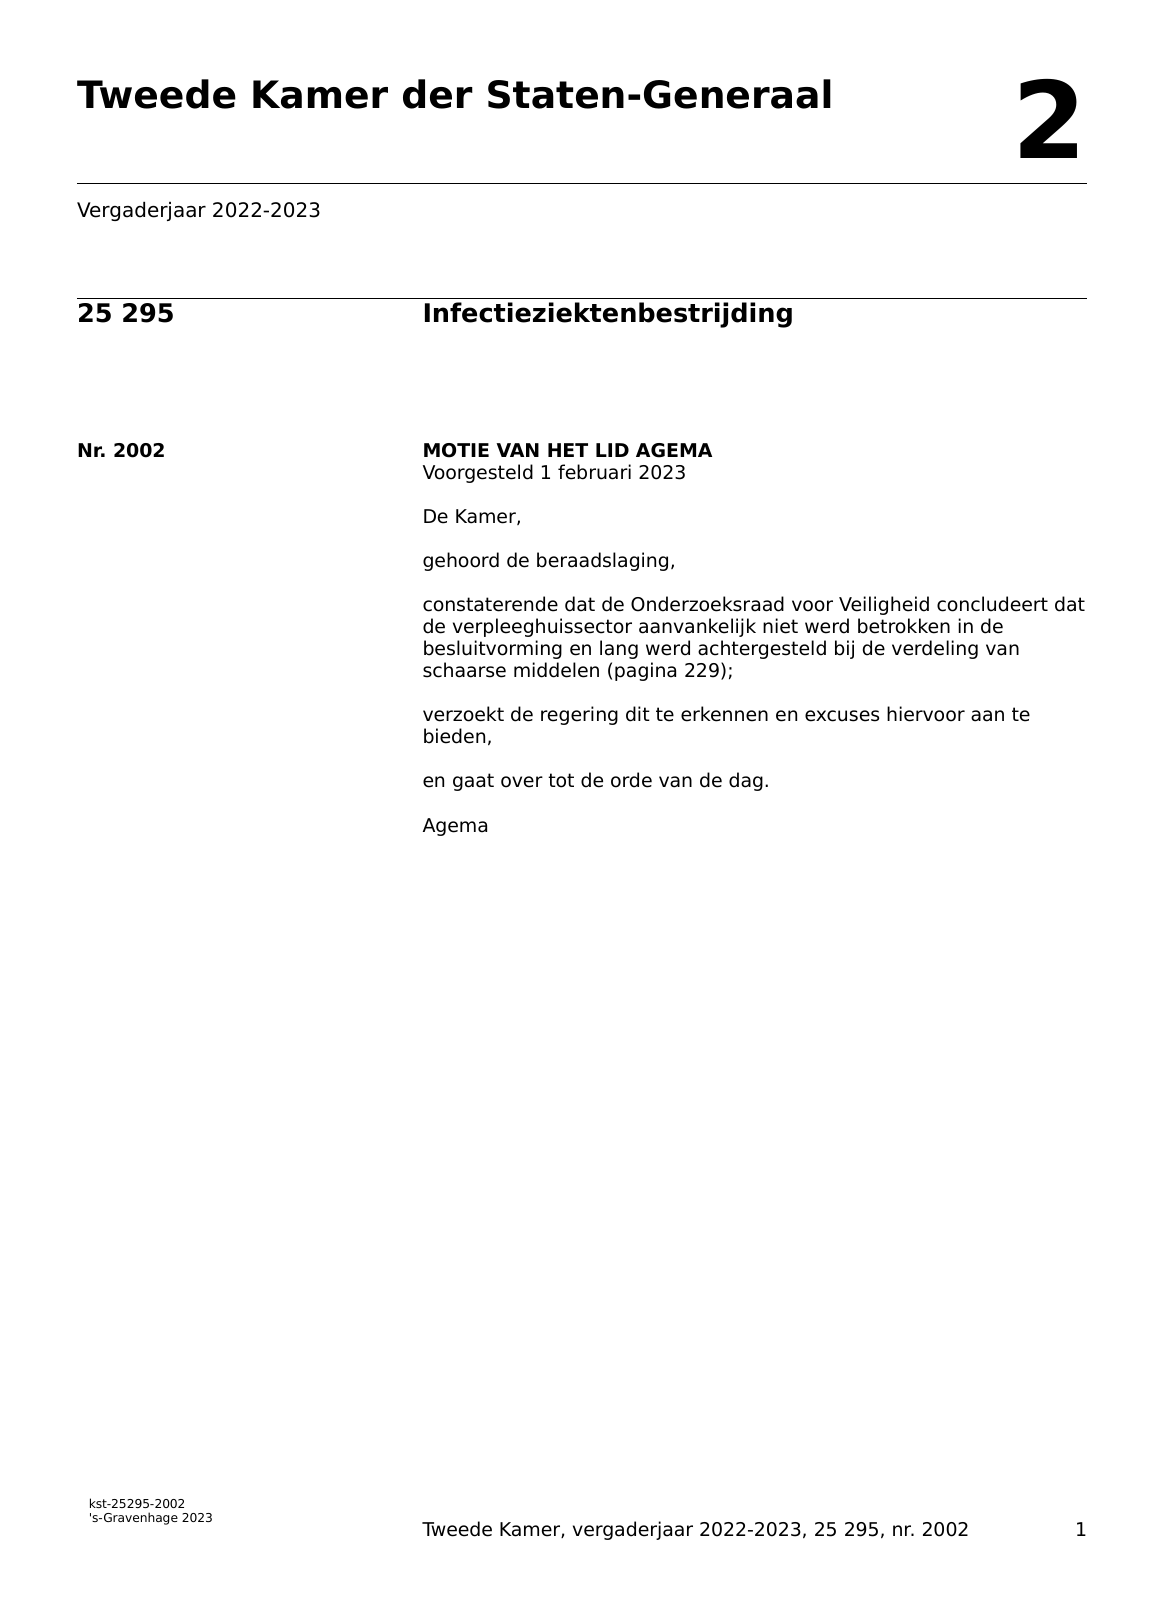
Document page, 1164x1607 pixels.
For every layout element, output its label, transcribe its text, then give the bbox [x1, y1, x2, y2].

subtitle Nr. 2002 MOTIE VAN HET LID AGEMA [77, 440, 1087, 462]
text 's-Gravenhage 2023 [88, 1511, 323, 1525]
text en gaat over tot de orde van de dag. [422, 770, 1087, 792]
text De Kamer, [422, 506, 1087, 528]
table_cell Vergaderjaar 2022-2023 [77, 184, 1087, 298]
text gehoord de beraadslaging, [422, 550, 1087, 572]
text verzoekt de regering dit te erkennen en excuses hiervoor aan te bieden, [422, 704, 1087, 748]
text Agema [422, 814, 1087, 837]
subtitle 25 295 Infectieziektenbestrijding [77, 299, 1087, 329]
table_header 2 [886, 59, 1087, 183]
text kst-25295-2002 [88, 1497, 323, 1511]
text constaterende dat de Onderzoeksraad voor Veiligheid concludeert dat de verpleeghuissector aanvankelijk niet werd betrokken in de besluitvorming en lang werd achtergesteld bij de verdeling van schaarse middelen (pagina 229); [422, 594, 1087, 682]
table_header Tweede Kamer der Staten-Generaal [77, 59, 886, 183]
text Voorgesteld 1 februari 2023 [422, 462, 1087, 484]
